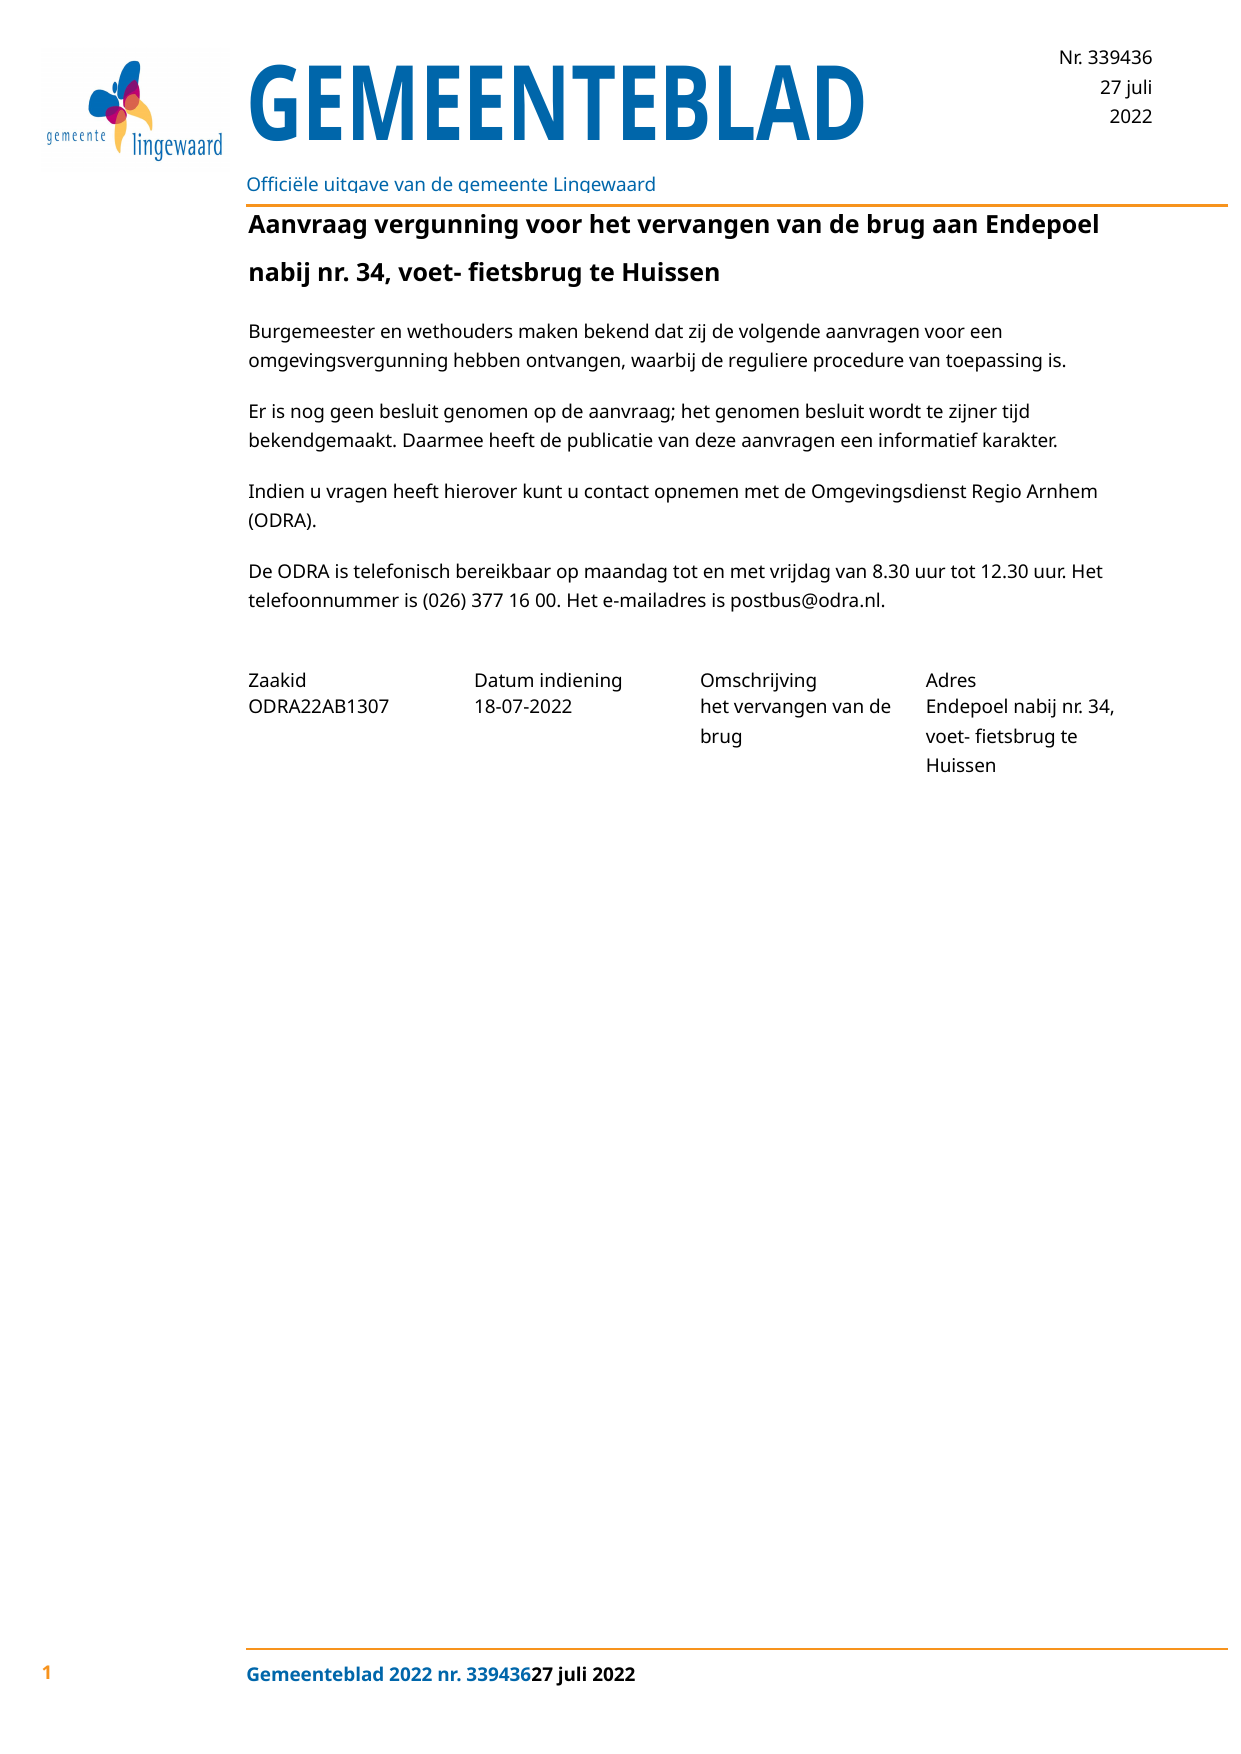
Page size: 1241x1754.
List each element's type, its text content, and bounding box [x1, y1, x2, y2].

table_header Zaakid [248, 668, 474, 693]
table_header Adres [926, 668, 1152, 693]
table_cell 18-07-2022 [474, 693, 700, 778]
text Er is nog geen besluit genomen op de aanvraag; het genomen besluit wordt te zijner tijd bekendgemaakt. Daarmee heeft de publicatie van deze aanvragen een informatief karakter. [248, 398, 1152, 453]
table_cell Endepoel nabij nr. 34, voet- fietsbrug te Huissen [926, 693, 1152, 778]
text Burgemeester en wethouders maken bekend dat zij de volgende aanvragen voor een omgevingsvergunning hebben ontvangen, waarbij de reguliere procedure van toepassing is. [248, 318, 1152, 373]
picture [41, 47, 231, 172]
table_cell het vervangen van de brug [700, 693, 926, 778]
text Indien u vragen heeft hierover kunt u contact opnemen met de Omgevingsdienst Regio Arnhem (ODRA). [248, 478, 1152, 533]
text De ODRA is telefonisch bereikbaar op maandag tot en met vrijdag van 8.30 uur tot 12.30 uur. Het telefoonnummer is (026) 377 16 00. Het e-mailadres is postbus@odra.nl. [248, 558, 1152, 613]
table_header Omschrijving [700, 668, 926, 693]
table_header Datum indiening [474, 668, 700, 693]
table_cell ODRA22AB1307 [248, 693, 474, 778]
text Aanvraag vergunning voor het vervangen van de brug aan Endepoel nabij nr. 34, voet- fietsbrug te Huissen [248, 207, 1152, 288]
